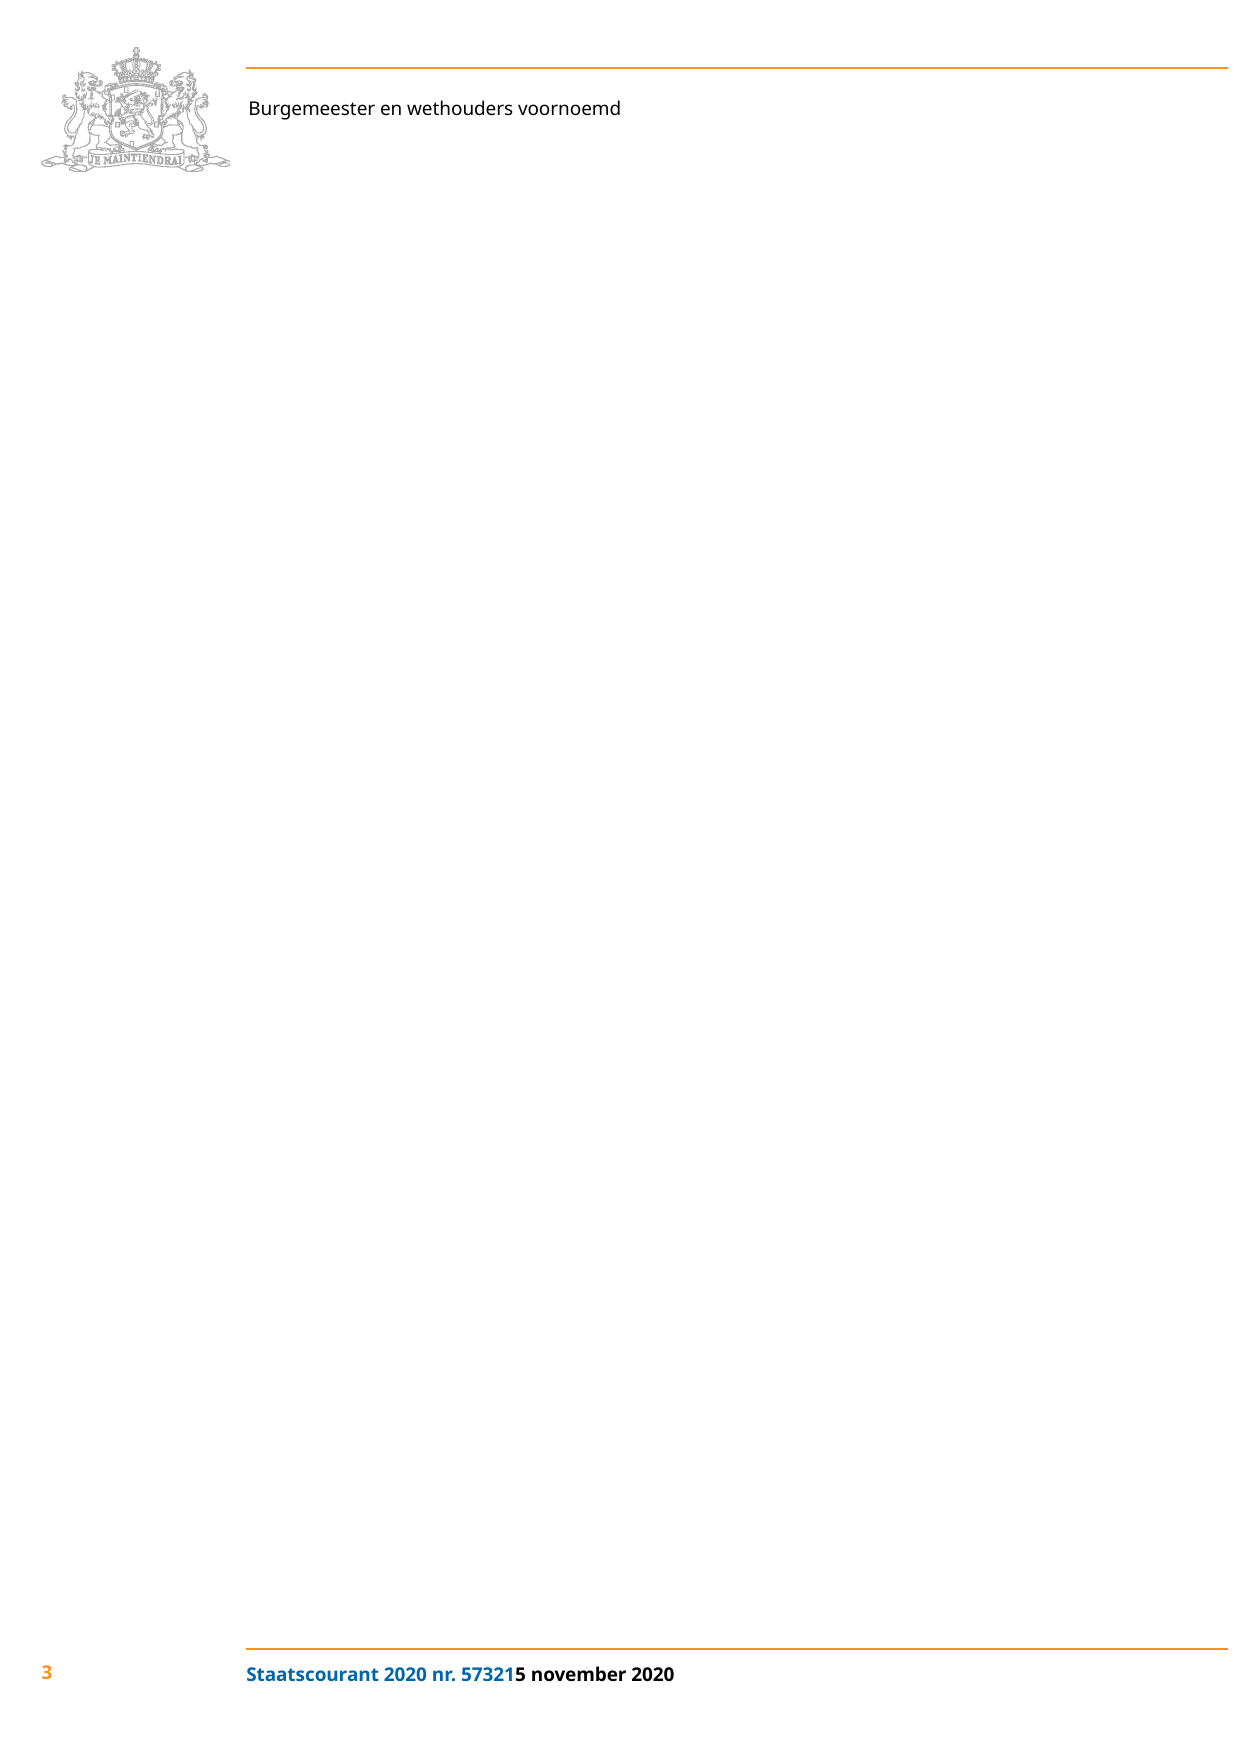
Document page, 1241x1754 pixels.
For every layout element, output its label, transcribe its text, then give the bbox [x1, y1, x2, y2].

picture [41, 47, 231, 172]
text Burgemeester en wethouders voornoemd [248, 95, 1152, 121]
